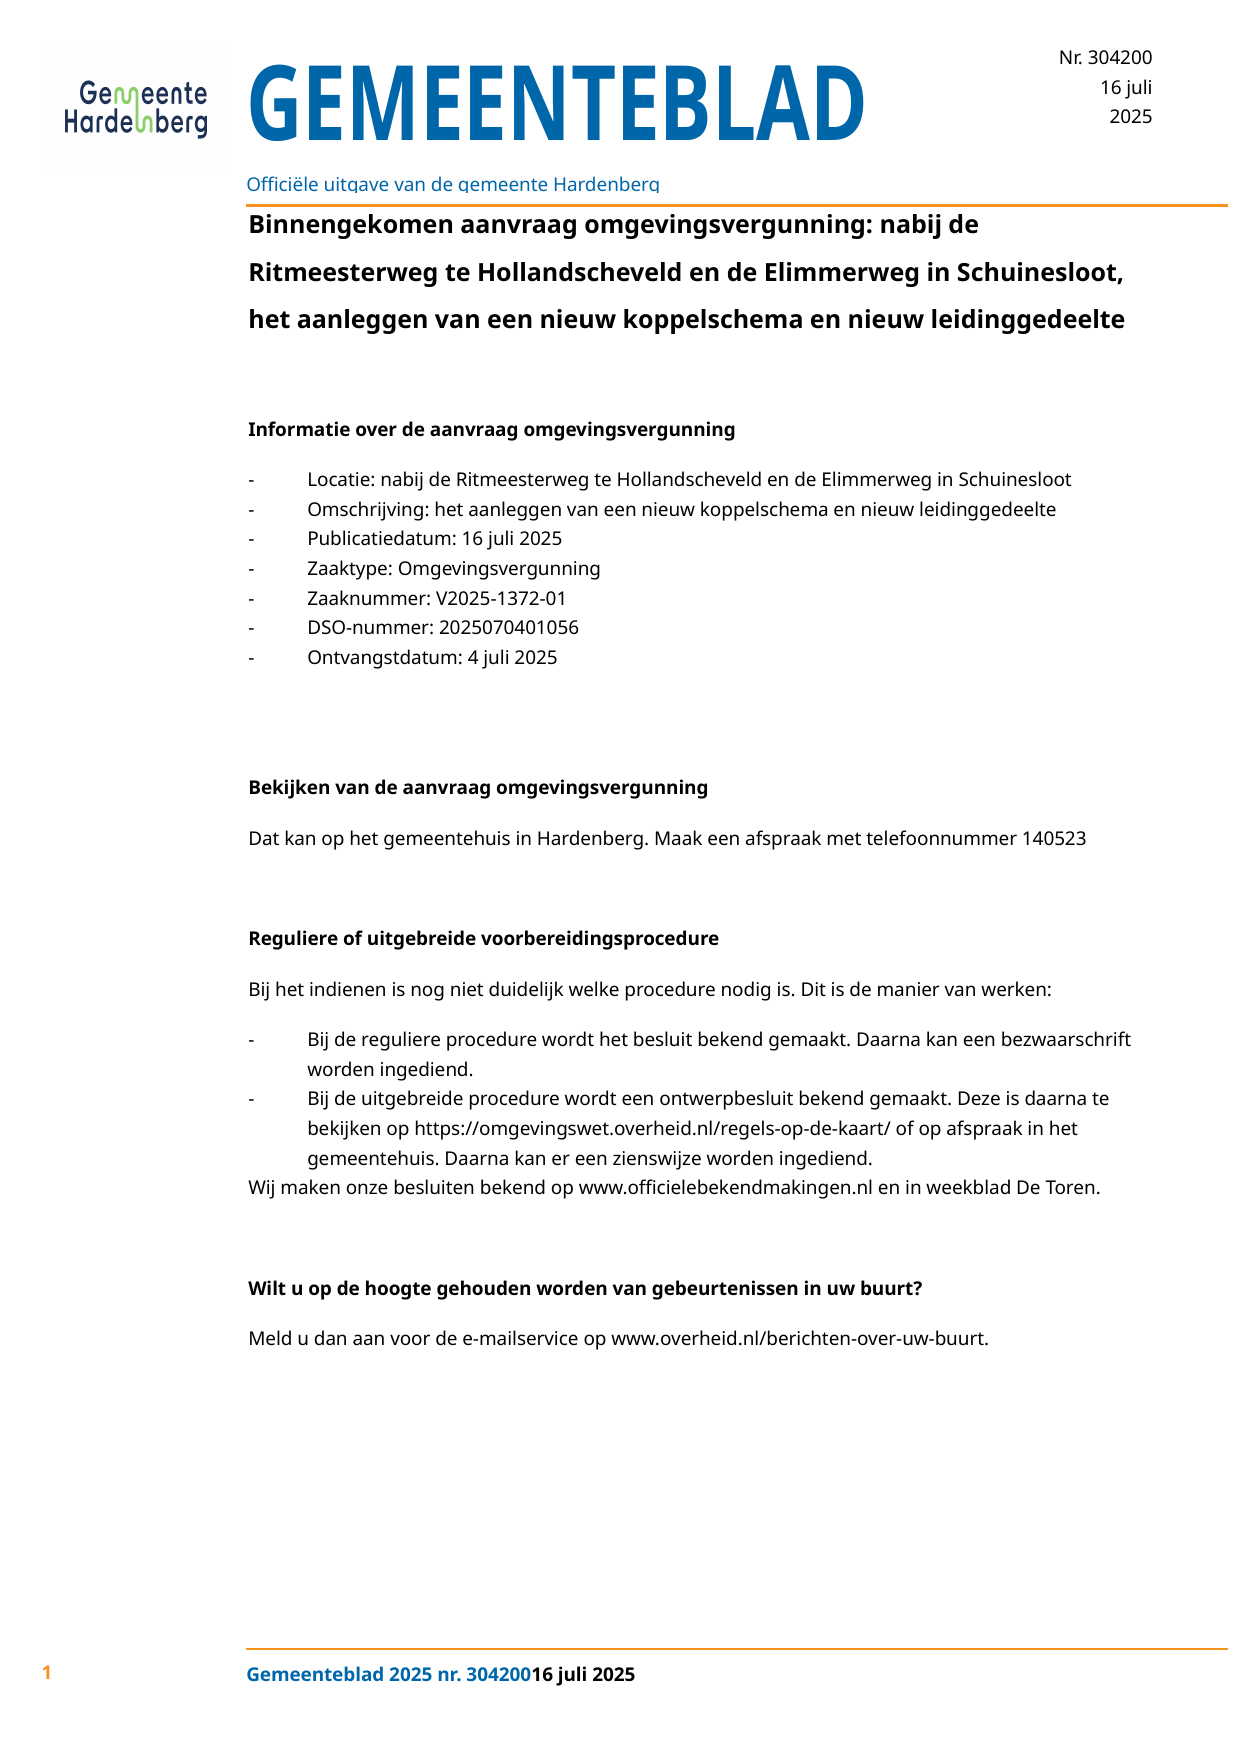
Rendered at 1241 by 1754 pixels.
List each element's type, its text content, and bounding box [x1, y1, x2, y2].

list Zaaktype: Omgevingsvergunning [248, 555, 1152, 581]
list Locatie: nabij de Ritmeesterweg te Hollandscheveld en de Elimmerweg in Schuinesloot [248, 466, 1152, 492]
list Omschrijving: het aanleggen van een nieuw koppelschema en nieuw leidinggedeelte [248, 496, 1152, 522]
text Binnengekomen aanvraag omgevingsvergunning: nabij de Ritmeesterweg te Hollandscheveld en de Elimmerweg in Schuinesloot, het aanleggen van een nieuw koppelschema en nieuw leidinggedeelte [248, 207, 1152, 336]
text Meld u dan aan voor de e-mailservice op www.overheid.nl/berichten-over-uw-buurt. [248, 1326, 1152, 1351]
text Bekijken van de aanvraag omgevingsvergunning [248, 774, 1152, 800]
text Informatie over de aanvraag omgevingsvergunning [248, 416, 1152, 442]
list Publicatiedatum: 16 juli 2025 [248, 526, 1152, 551]
text Dat kan op het gemeentehuis in Hardenberg. Maak een afspraak met telefoonnummer 140523 [248, 825, 1152, 850]
list DSO-nummer: 2025070401056 [248, 614, 1152, 640]
text Reguliere of uitgebreide voorbereidingsprocedure [248, 926, 1152, 951]
list Zaaknummer: V2025-1372-01 [248, 585, 1152, 610]
text Bij het indienen is nog niet duidelijk welke procedure nodig is. Dit is de manier van werken: [248, 976, 1152, 1002]
text Wilt u op de hoogte gehouden worden van gebeurtenissen in uw buurt? [248, 1275, 1152, 1301]
list Ontvangstdatum: 4 juli 2025 [248, 644, 1152, 669]
list Bij de uitgebreide procedure wordt een ontwerpbesluit bekend gemaakt. Deze is daarna te bekijken op https://omgevingswet.overheid.nl/regels-op-de-kaart/ of op afspraak in het gemeentehuis. Daarna kan er een zienswijze worden ingediend. [248, 1086, 1152, 1170]
list Bij de reguliere procedure wordt het besluit bekend gemaakt. Daarna kan een bezwaarschrift worden ingediend. [248, 1026, 1152, 1082]
picture [41, 47, 231, 172]
text Wij maken onze besluiten bekend op www.officielebekendmakingen.nl en in weekblad De Toren. [248, 1174, 1152, 1200]
